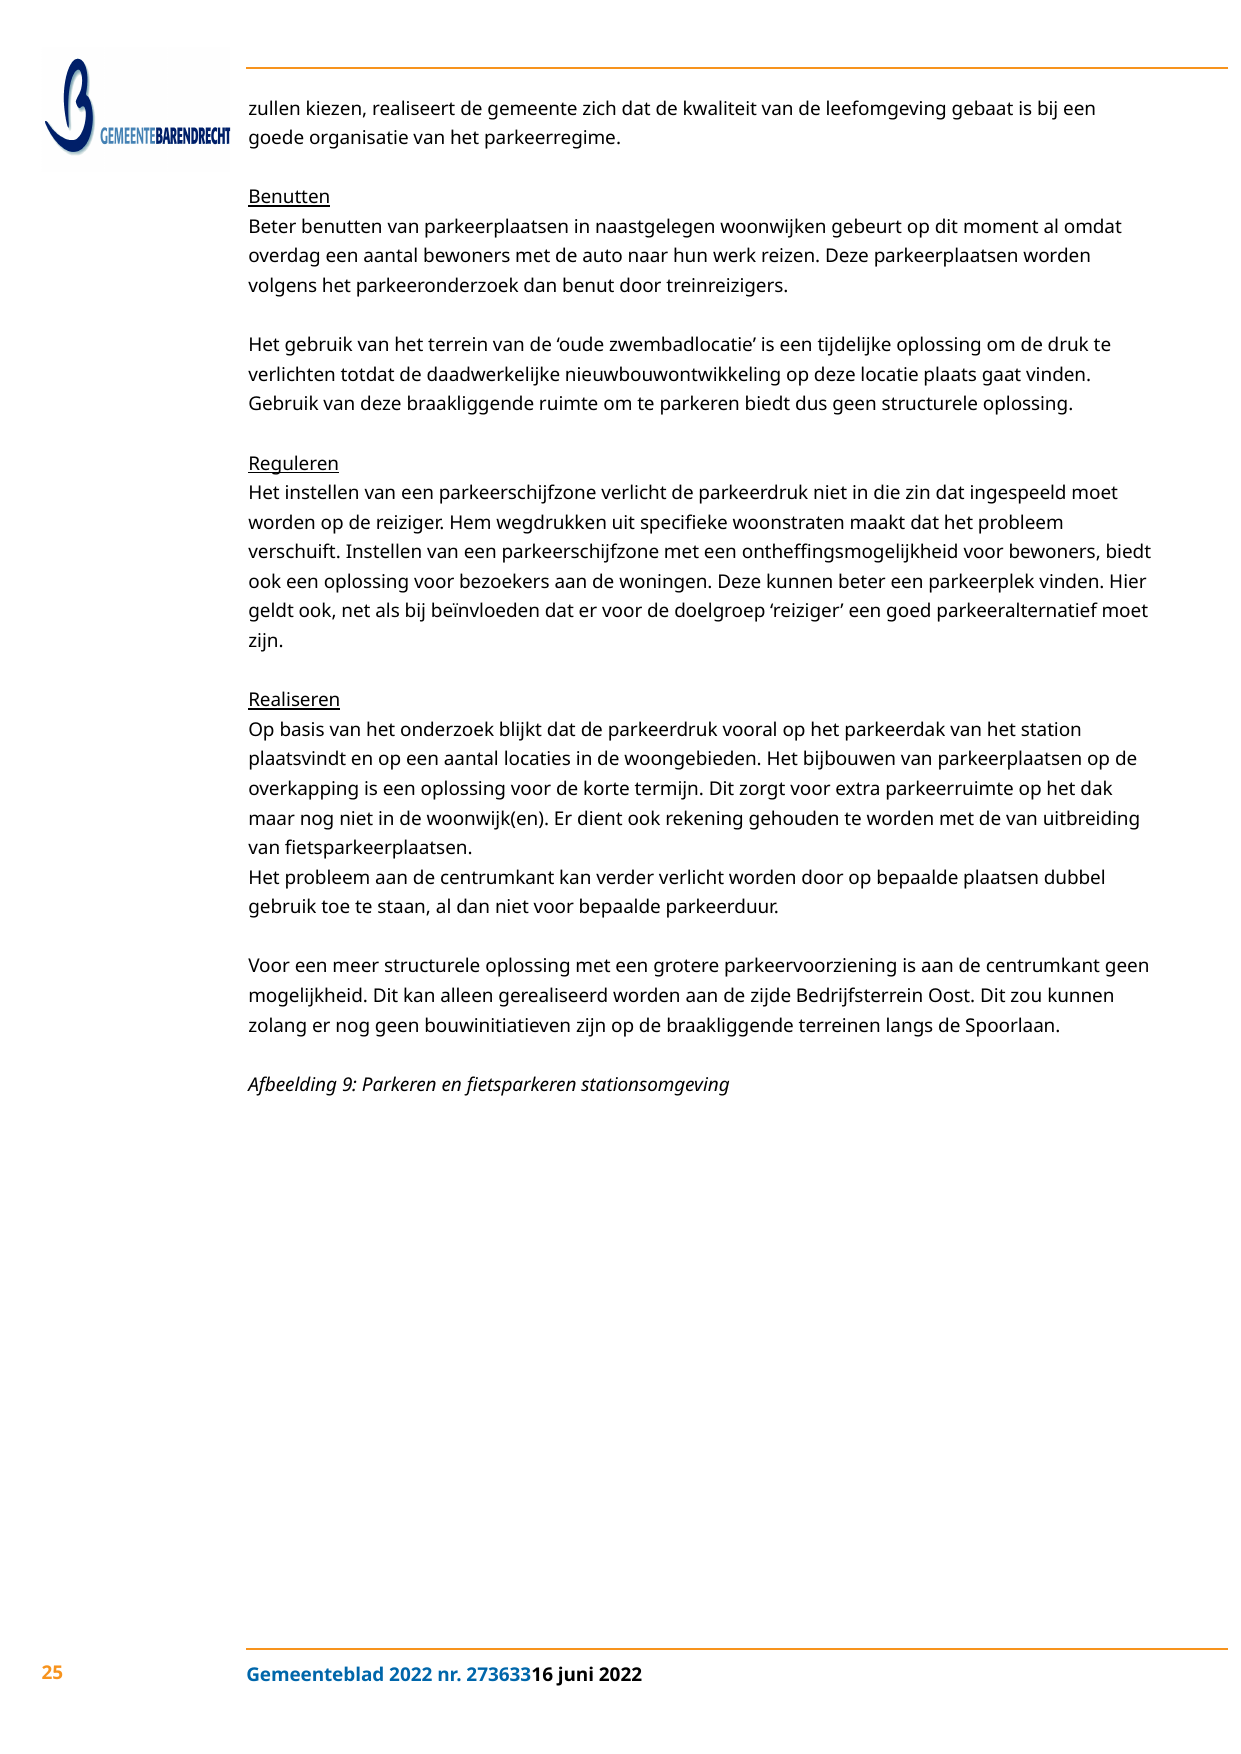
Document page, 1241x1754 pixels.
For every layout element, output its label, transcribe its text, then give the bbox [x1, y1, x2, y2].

text Benutten [248, 183, 1152, 209]
text Realiseren [248, 686, 1152, 712]
text zullen kiezen, realiseert de gemeente zich dat de kwaliteit van de leefomgeving gebaat is bij een goede organisatie van het parkeerregime. [248, 95, 1152, 150]
text Het probleem aan de centrumkant kan verder verlicht worden door op bepaalde plaatsen dubbel gebruik toe te staan, al dan niet voor bepaalde parkeerduur. [248, 864, 1152, 919]
text Afbeelding 9: Parkeren en fietsparkeren stationsomgeving [248, 1071, 1152, 1097]
picture [41, 47, 231, 172]
text Voor een meer structurele oplossing met een grotere parkeervoorziening is aan de centrumkant geen mogelijkheid. Dit kan alleen gerealiseerd worden aan de zijde Bedrijfsterrein Oost. Dit zou kunnen zolang er nog geen bouwinitiatieven zijn op de braakliggende terreinen langs de Spoorlaan. [248, 953, 1152, 1038]
text Het instellen van een parkeerschijfzone verlicht de parkeerdruk niet in die zin dat ingespeeld moet worden op de reiziger. Hem wegdrukken uit specifieke woonstraten maakt dat het probleem verschuift. Instellen van een parkeerschijfzone met een ontheffingsmogelijkheid voor bewoners, biedt ook een oplossing voor bezoekers aan de woningen. Deze kunnen beter een parkeerplek vinden. Hier geldt ook, net als bij beïnvloeden dat er voor de doelgroep ‘reiziger’ een goed parkeeralternatief moet zijn. [248, 479, 1152, 653]
text Reguleren [248, 450, 1152, 476]
text Het gebruik van het terrein van de ‘oude zwembadlocatie’ is een tijdelijke oplossing om de druk te verlichten totdat de daadwerkelijke nieuwbouwontwikkeling op deze locatie plaats gaat vinden. Gebruik van deze braakliggende ruimte om te parkeren biedt dus geen structurele oplossing. [248, 331, 1152, 416]
text Op basis van het onderzoek blijkt dat de parkeerdruk vooral op het parkeerdak van het station plaatsvindt en op een aantal locaties in de woongebieden. Het bijbouwen van parkeerplaatsen op de overkapping is een oplossing voor de korte termijn. Dit zorgt voor extra parkeerruimte op het dak maar nog niet in de woonwijk(en). Er dient ook rekening gehouden te worden met de van uitbreiding van fietsparkeerplaatsen. [248, 716, 1152, 860]
text Beter benutten van parkeerplaatsen in naastgelegen woonwijken gebeurt op dit moment al omdat overdag een aantal bewoners met de auto naar hun werk reizen. Deze parkeerplaatsen worden volgens het parkeeronderzoek dan benut door treinreizigers. [248, 213, 1152, 298]
